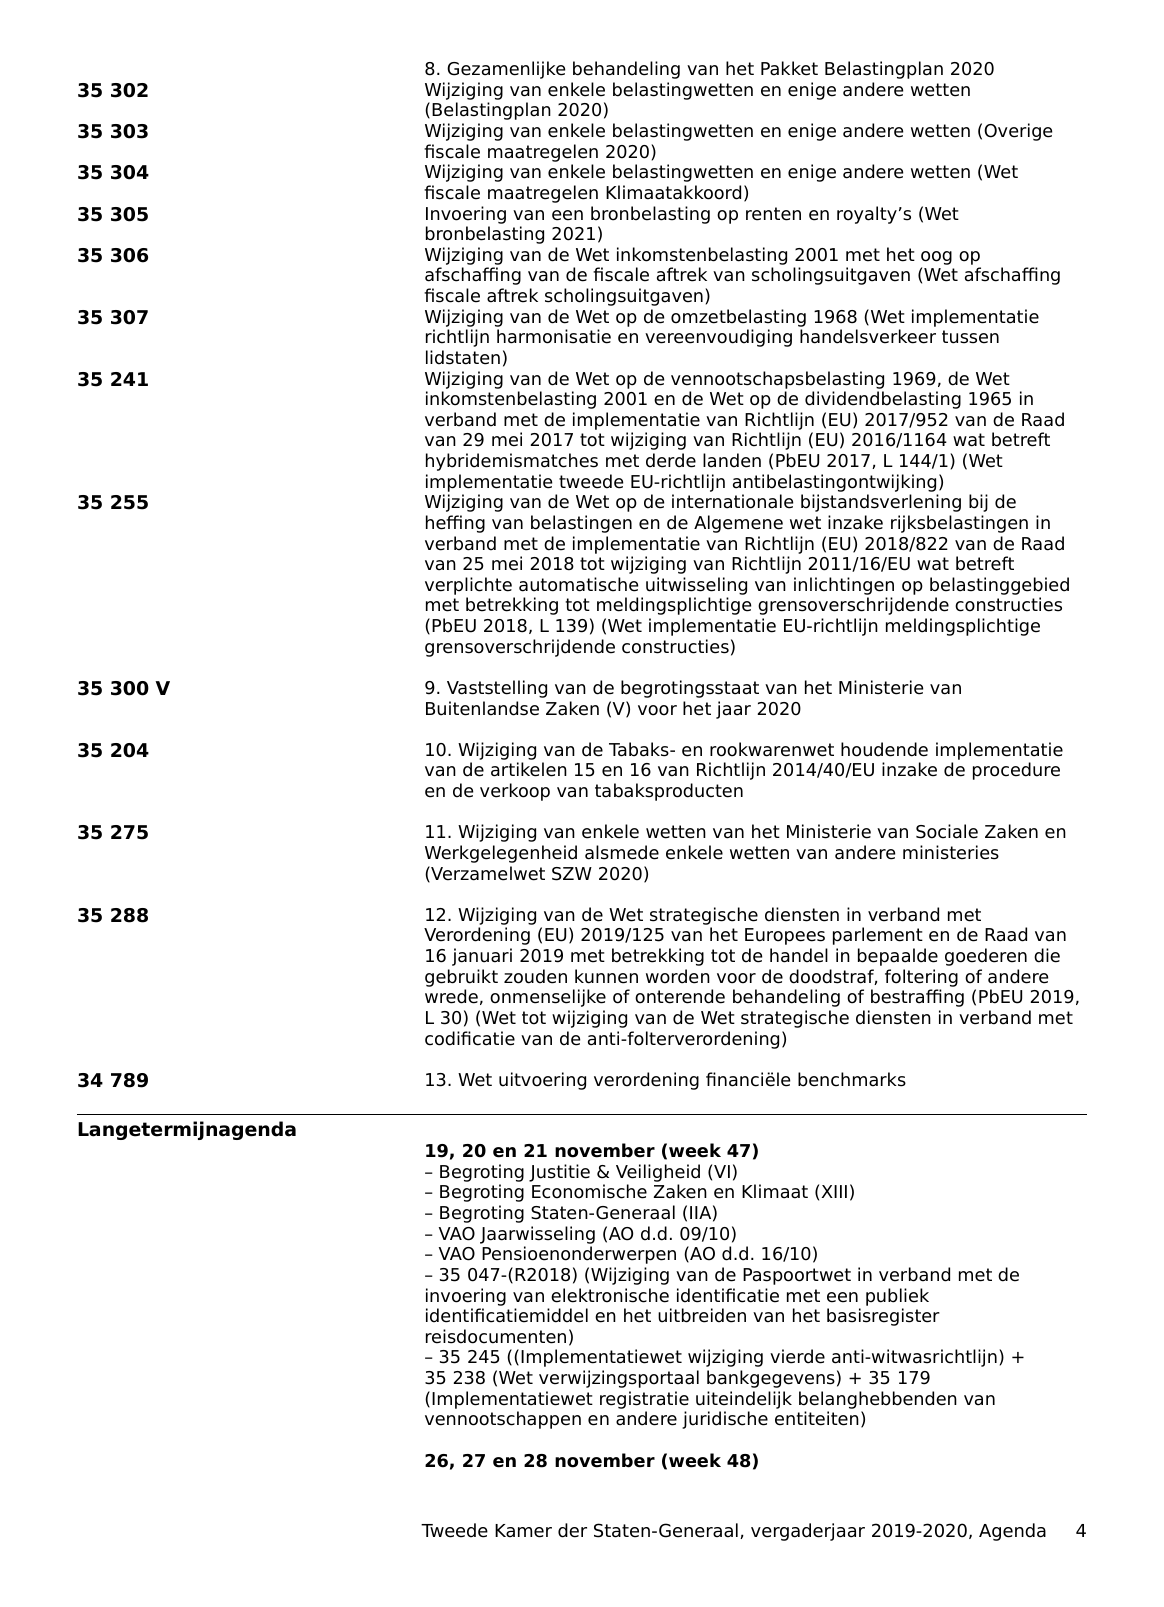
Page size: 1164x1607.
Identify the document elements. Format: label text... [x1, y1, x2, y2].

table_cell [401, 1141, 418, 1162]
table_cell 8. Gezamenlijke behandeling van het Pakket Belastingplan 2020 [418, 59, 1087, 80]
table_cell 35 307 [77, 307, 401, 368]
table_cell 35 306 [77, 245, 401, 307]
table_cell [77, 657, 401, 678]
table_cell [401, 822, 418, 884]
table_cell 35 255 [77, 492, 401, 657]
table_cell [401, 1203, 418, 1224]
table_cell 35 288 [77, 905, 401, 1049]
table_cell [401, 1348, 418, 1430]
table_cell – VAO Jaarwisseling (AO d.d. 09/10) [418, 1224, 1087, 1244]
table_cell Wijziging van de Wet op de omzetbelasting 1968 (Wet implementatie richtlijn harmonisatie en vereenvoudiging handelsverkeer tussen lidstaten) [418, 307, 1087, 368]
table_cell 26, 27 en 28 november (week 48) [418, 1451, 1087, 1471]
table_cell [401, 740, 418, 802]
table_cell [401, 245, 418, 307]
table_cell [77, 1049, 401, 1070]
table_cell [401, 1183, 418, 1203]
table_cell 13. Wet uitvoering verordening financiële benchmarks [418, 1070, 1087, 1092]
table_cell [401, 678, 418, 719]
table_cell [401, 1451, 418, 1471]
table_cell Wijziging van de Wet inkomstenbelasting 2001 met het oog op afschaffing van de fiscale aftrek van scholingsuitgaven (Wet afschaffing fiscale aftrek scholingsuitgaven) [418, 245, 1087, 307]
table_cell [401, 204, 418, 245]
table_cell [401, 59, 418, 80]
table_cell [401, 719, 418, 740]
table_cell 35 304 [77, 162, 401, 203]
table_cell [401, 307, 418, 368]
table_cell [401, 162, 418, 203]
table_cell [418, 1049, 1087, 1070]
table_cell – VAO Pensioenonderwerpen (AO d.d. 16/10) [418, 1244, 1087, 1265]
table_cell [418, 884, 1087, 905]
table_cell [401, 1265, 418, 1347]
table_cell [401, 802, 418, 822]
table_cell [401, 369, 418, 492]
table_cell [401, 1070, 418, 1092]
table_cell 19, 20 en 21 november (week 47) [418, 1141, 1087, 1162]
table_cell 34 789 [77, 1070, 401, 1092]
table_cell [77, 1162, 401, 1182]
table_cell – Begroting Economische Zaken en Klimaat (XIII) [418, 1183, 1087, 1203]
table_cell 35 302 [77, 80, 401, 121]
table_cell [77, 1224, 401, 1244]
table_cell [418, 802, 1087, 822]
table_cell [77, 1430, 401, 1451]
table_cell [401, 1244, 418, 1265]
table_cell [418, 657, 1087, 678]
table_cell – 35 047-(R2018) (Wijziging van de Paspoortwet in verband met de invoering van elektronische identificatie met een publiek identificatiemiddel en het uitbreiden van het basisregister reisdocumenten) [418, 1265, 1087, 1347]
table_cell 35 241 [77, 369, 401, 492]
table_cell [401, 884, 418, 905]
table_cell Wijziging van de Wet op de internationale bijstandsverlening bij de heffing van belastingen en de Algemene wet inzake rijksbelastingen in verband met de implementatie van Richtlijn (EU) 2018/822 van de Raad van 25 mei 2018 tot wijziging van Richtlijn 2011/16/EU wat betreft verplichte automatische uitwisseling van inlichtingen op belastinggebied met betrekking tot meldingsplichtige grensoverschrijdende constructies (PbEU 2018, L 139) (Wet implementatie EU-richtlijn meldingsplichtige grensoverschrijdende constructies) [418, 492, 1087, 657]
table_cell [401, 1049, 418, 1070]
table_cell [77, 1203, 401, 1224]
table_cell [401, 492, 418, 657]
table_cell Wijziging van enkele belastingwetten en enige andere wetten (Wet fiscale maatregelen Klimaatakkoord) [418, 162, 1087, 203]
table_cell Wijziging van enkele belastingwetten en enige andere wetten (Overige fiscale maatregelen 2020) [418, 121, 1087, 162]
table_header [401, 1115, 418, 1141]
table_cell [401, 905, 418, 1049]
table_cell 35 300 V [77, 678, 401, 719]
table_cell 11. Wijziging van enkele wetten van het Ministerie van Sociale Zaken en Werkgelegenheid alsmede enkele wetten van andere ministeries (Verzamelwet SZW 2020) [418, 822, 1087, 884]
table_cell [401, 657, 418, 678]
table_cell [77, 719, 401, 740]
table_cell [77, 1141, 401, 1162]
table_cell 35 204 [77, 740, 401, 802]
table_cell 35 303 [77, 121, 401, 162]
table_cell [77, 802, 401, 822]
table_cell – 35 245 ((Implementatiewet wijziging vierde anti-witwasrichtlijn) + 35 238 (Wet verwijzingsportaal bankgegevens) + 35 179 (Implementatiewet registratie uiteindelijk belanghebbenden van vennootschappen en andere juridische entiteiten) [418, 1348, 1087, 1430]
table_cell Invoering van een bronbelasting op renten en royalty’s (Wet bronbelasting 2021) [418, 204, 1087, 245]
table_cell [77, 1265, 401, 1347]
table_cell [77, 1451, 401, 1471]
table_cell 12. Wijziging van de Wet strategische diensten in verband met Verordening (EU) 2019/125 van het Europees parlement en de Raad van 16 januari 2019 met betrekking tot de handel in bepaalde goederen die gebruikt zouden kunnen worden voor de doodstraf, foltering of andere wrede, onmenselijke of onterende behandeling of bestraffing (PbEU 2019, L 30) (Wet tot wijziging van de Wet strategische diensten in verband met codificatie van de anti-folterverordening) [418, 905, 1087, 1049]
table_cell 35 305 [77, 204, 401, 245]
table_cell Wijziging van de Wet op de vennootschapsbelasting 1969, de Wet inkomstenbelasting 2001 en de Wet op de dividendbelasting 1965 in verband met de implementatie van Richtlijn (EU) 2017/952 van de Raad van 29 mei 2017 tot wijziging van Richtlijn (EU) 2016/1164 wat betreft hybridemismatches met derde landen (PbEU 2017, L 144/1) (Wet implementatie tweede EU-richtlijn antibelastingontwijking) [418, 369, 1087, 492]
table_cell [418, 1430, 1087, 1451]
table_cell [418, 719, 1087, 740]
table_cell [77, 1244, 401, 1265]
table_cell [401, 121, 418, 162]
table_cell Wijziging van enkele belastingwetten en enige andere wetten (Belastingplan 2020) [418, 80, 1087, 121]
table_cell [401, 1162, 418, 1182]
table_cell [77, 884, 401, 905]
table_cell – Begroting Justitie & Veiligheid (VI) [418, 1162, 1087, 1182]
table_cell [401, 1430, 418, 1451]
table_cell [401, 80, 418, 121]
table_cell [77, 1183, 401, 1203]
table_header [418, 1115, 1087, 1141]
table_cell – Begroting Staten-Generaal (IIA) [418, 1203, 1087, 1224]
table_cell 9. Vaststelling van de begrotingsstaat van het Ministerie van Buitenlandse Zaken (V) voor het jaar 2020 [418, 678, 1087, 719]
table_cell [401, 1224, 418, 1244]
table_header Langetermijnagenda [77, 1115, 401, 1141]
table_cell 35 275 [77, 822, 401, 884]
table_cell [77, 1348, 401, 1430]
table_cell 10. Wijziging van de Tabaks- en rookwarenwet houdende implementatie van de artikelen 15 en 16 van Richtlijn 2014/40/EU inzake de procedure en de verkoop van tabaksproducten [418, 740, 1087, 802]
table_cell [77, 59, 401, 80]
